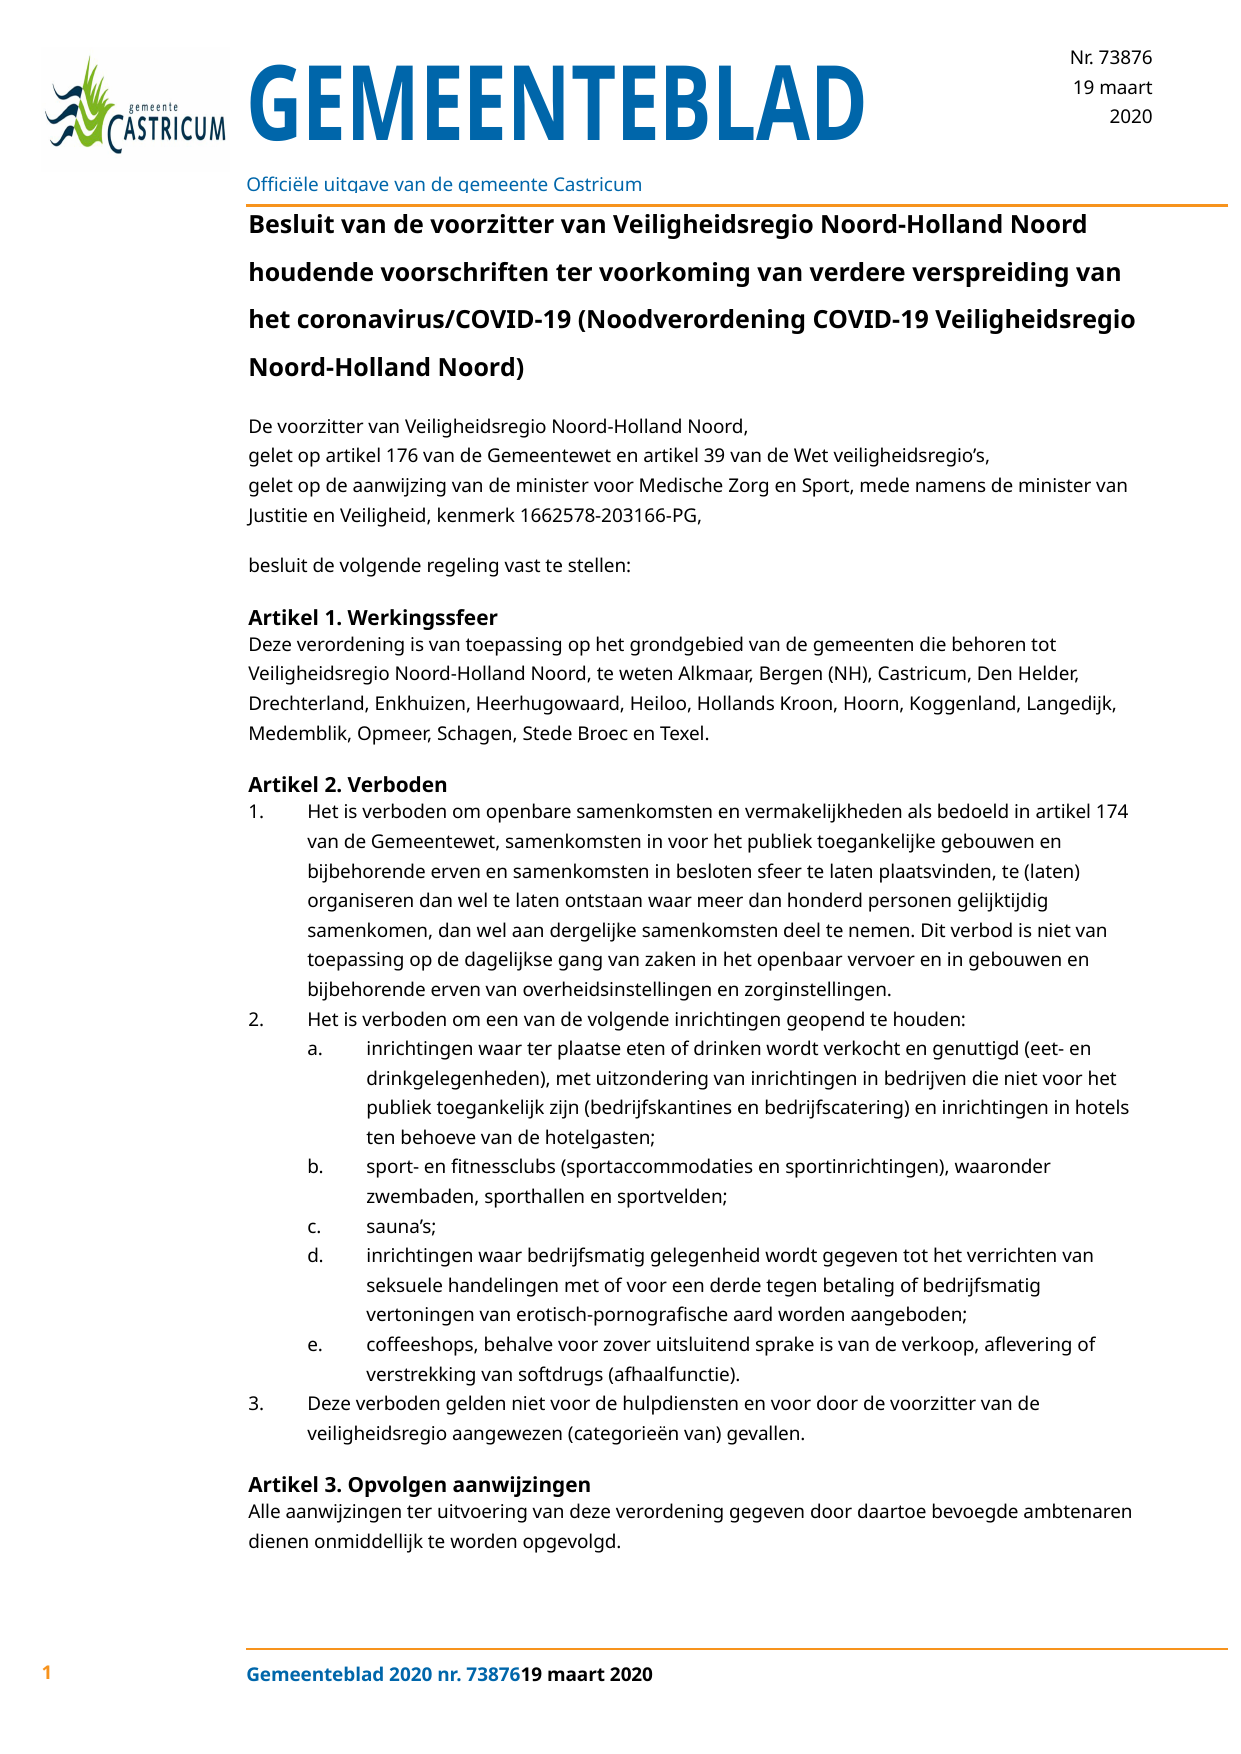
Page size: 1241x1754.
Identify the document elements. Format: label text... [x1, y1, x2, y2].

list sauna’s; [307, 1213, 1152, 1238]
text gelet op de aanwijzing van de minister voor Medische Zorg en Sport, mede namens de minister van Justitie en Veiligheid, kenmerk 1662578-203166-PG, [248, 472, 1152, 528]
text Artikel 3. Opvolgen aanwijzingen [248, 1470, 1152, 1499]
list Deze verboden gelden niet voor de hulpdiensten en voor door de voorzitter van de veiligheidsregio aangewezen (categorieën van) gevallen. [248, 1390, 1152, 1446]
list inrichtingen waar ter plaatse eten of drinken wordt verkocht en genuttigd (eet- en drinkgelegenheden), met uitzondering van inrichtingen in bedrijven die niet voor het publiek toegankelijk zijn (bedrijfskantines en bedrijfscatering) en inrichtingen in hotels ten behoeve van de hotelgasten; [307, 1035, 1152, 1150]
list Het is verboden om openbare samenkomsten en vermakelijkheden als bedoeld in artikel 174 van de Gemeentewet, samenkomsten in voor het publiek toegankelijke gebouwen en bijbehorende erven en samenkomsten in besloten sfeer te laten plaatsvinden, te (laten) organiseren dan wel te laten ontstaan waar meer dan honderd personen gelijktijdig samenkomen, dan wel aan dergelijke samenkomsten deel te nemen. Dit verbod is niet van toepassing op de dagelijkse gang van zaken in het openbaar vervoer en in gebouwen en bijbehorende erven van overheidsinstellingen en zorginstellingen. [248, 799, 1152, 1002]
text gelet op artikel 176 van de Gemeentewet en artikel 39 van de Wet veiligheidsregio’s, [248, 443, 1152, 468]
text Alle aanwijzingen ter uitvoering van deze verordening gegeven door daartoe bevoegde ambtenaren dienen onmiddellijk te worden opgevolgd. [248, 1499, 1152, 1554]
picture [41, 47, 231, 172]
list sport- en fitnessclubs (sportaccommodaties en sportinrichtingen), waaronder zwembaden, sporthallen en sportvelden; [307, 1154, 1152, 1209]
list inrichtingen waar bedrijfsmatig gelegenheid wordt gegeven tot het verrichten van seksuele handelingen met of voor een derde tegen betaling of bedrijfsmatig vertoningen van erotisch-pornografische aard worden aangeboden; [307, 1242, 1152, 1327]
list coffeeshops, behalve voor zover uitsluitend sprake is van de verkoop, aflevering of verstrekking van softdrugs (afhaalfunctie). [307, 1331, 1152, 1386]
text Besluit van de voorzitter van Veiligheidsregio Noord-Holland Noord houdende voorschriften ter voorkoming van verdere verspreiding van het coronavirus/COVID-19 (Noodverordening COVID-19 Veiligheidsregio Noord-Holland Noord) [248, 207, 1152, 384]
text De voorzitter van Veiligheidsregio Noord-Holland Noord, [248, 413, 1152, 439]
text Artikel 2. Verboden [248, 770, 1152, 799]
text Deze verordening is van toepassing op het grondgebied van de gemeenten die behoren tot Veiligheidsregio Noord-Holland Noord, te weten Alkmaar, Bergen (NH), Castricum, Den Helder, Drechterland, Enkhuizen, Heerhugowaard, Heiloo, Hollands Kroon, Hoorn, Koggenland, Langedijk, Medemblik, Opmeer, Schagen, Stede Broec en Texel. [248, 631, 1152, 746]
text Artikel 1. Werkingssfeer [248, 603, 1152, 631]
text besluit de volgende regeling vast te stellen: [248, 552, 1152, 578]
list Het is verboden om een van de volgende inrichtingen geopend te houden: [248, 1006, 1152, 1031]
